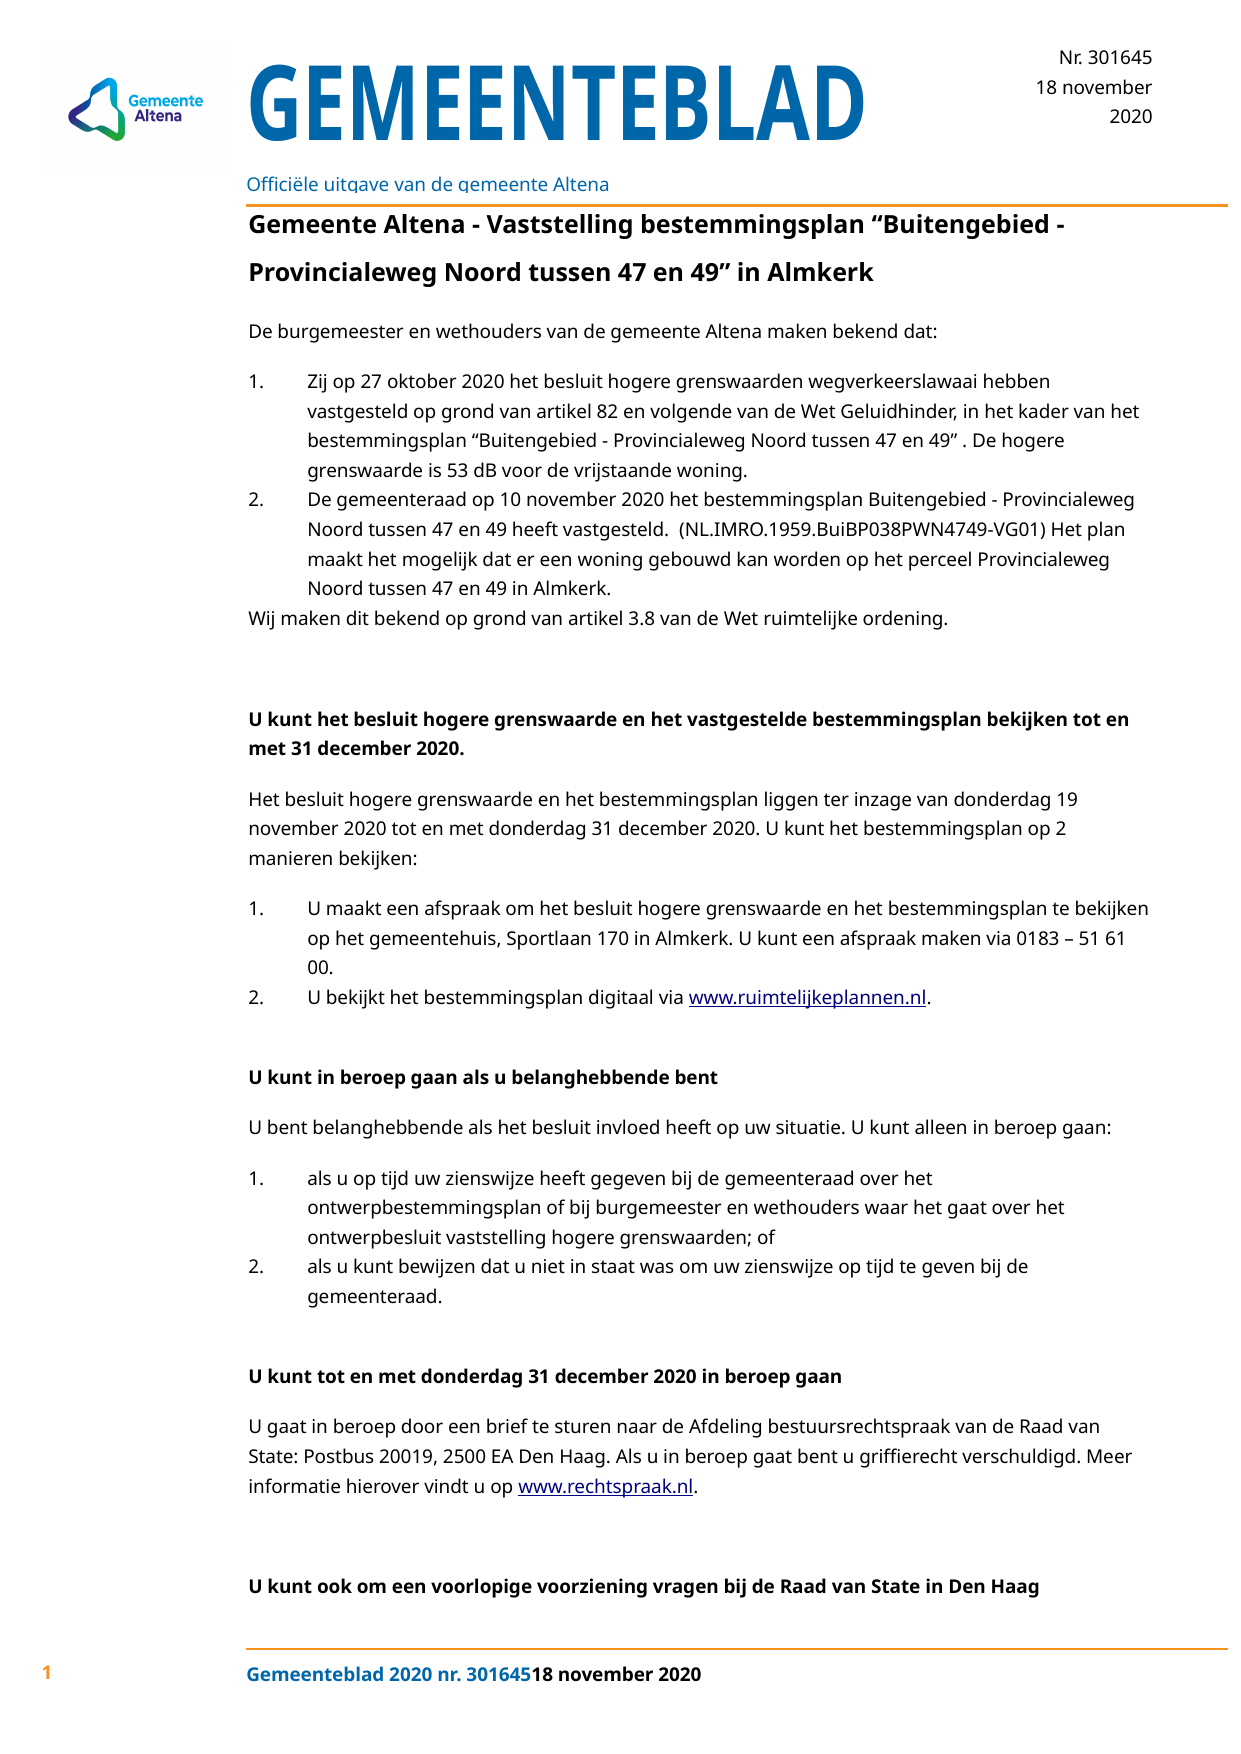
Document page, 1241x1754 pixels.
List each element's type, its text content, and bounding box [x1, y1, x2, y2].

text U kunt in beroep gaan als u belanghebbende bent [248, 1064, 1152, 1090]
list Zij op 27 oktober 2020 het besluit hogere grenswaarden wegverkeerslawaai hebben vastgesteld op grond van artikel 82 en volgende van de Wet Geluidhinder, in het kader van het bestemmingsplan “Buitengebied - Provincialeweg Noord tussen 47 en 49” . De hogere grenswaarde is 53 dB voor de vrijstaande woning. [248, 368, 1152, 483]
text U kunt ook om een voorlopige voorziening vragen bij de Raad van State in Den Haag [248, 1574, 1152, 1599]
list De gemeenteraad op 10 november 2020 het bestemmingsplan Buitengebied - Provincialeweg Noord tussen 47 en 49 heeft vastgesteld. (NL.IMRO.1959.BuiBP038PWN4749-VG01) Het plan maakt het mogelijk dat er een woning gebouwd kan worden op het perceel Provincialeweg Noord tussen 47 en 49 in Almkerk. [248, 487, 1152, 601]
text Het besluit hogere grenswaarde en het bestemmingsplan liggen ter inzage van donderdag 19 november 2020 tot en met donderdag 31 december 2020. U kunt het bestemmingsplan op 2 manieren bekijken: [248, 786, 1152, 871]
text Gemeente Altena - Vaststelling bestemmingsplan “Buitengebied - Provincialeweg Noord tussen 47 en 49” in Almkerk [248, 207, 1152, 288]
text Wij maken dit bekend op grond van artikel 3.8 van de Wet ruimtelijke ordening. [248, 605, 1152, 631]
picture [41, 47, 231, 172]
list U maakt een afspraak om het besluit hogere grenswaarde en het bestemmingsplan te bekijken op het gemeentehuis, Sportlaan 170 in Almkerk. U kunt een afspraak maken via 0183 – 51 61 00. [248, 895, 1152, 980]
text U bent belanghebbende als het besluit invloed heeft op uw situatie. U kunt alleen in beroep gaan: [248, 1114, 1152, 1140]
text U kunt tot en met donderdag 31 december 2020 in beroep gaan [248, 1363, 1152, 1389]
list als u op tijd uw zienswijze heeft gegeven bij de gemeenteraad over het ontwerpbestemmingsplan of bij burgemeester en wethouders waar het gaat over het ontwerpbesluit vaststelling hogere grenswaarden; of [248, 1165, 1152, 1250]
text U kunt het besluit hogere grenswaarde en het vastgestelde bestemmingsplan bekijken tot en met 31 december 2020. [248, 706, 1152, 761]
text De burgemeester en wethouders van de gemeente Altena maken bekend dat: [248, 318, 1152, 344]
text U gaat in beroep door een brief te sturen naar de Afdeling bestuursrechtspraak van de Raad van State: Postbus 20019, 2500 EA Den Haag. Als u in beroep gaat bent u griffierecht verschuldigd. Meer informatie hierover vindt u op www.rechtspraak.nl. [248, 1414, 1152, 1499]
list als u kunt bewijzen dat u niet in staat was om uw zienswijze op tijd te geven bij de gemeenteraad. [248, 1254, 1152, 1309]
list U bekijkt het bestemmingsplan digitaal via www.ruimtelijkeplannen.nl. [248, 984, 1152, 1010]
